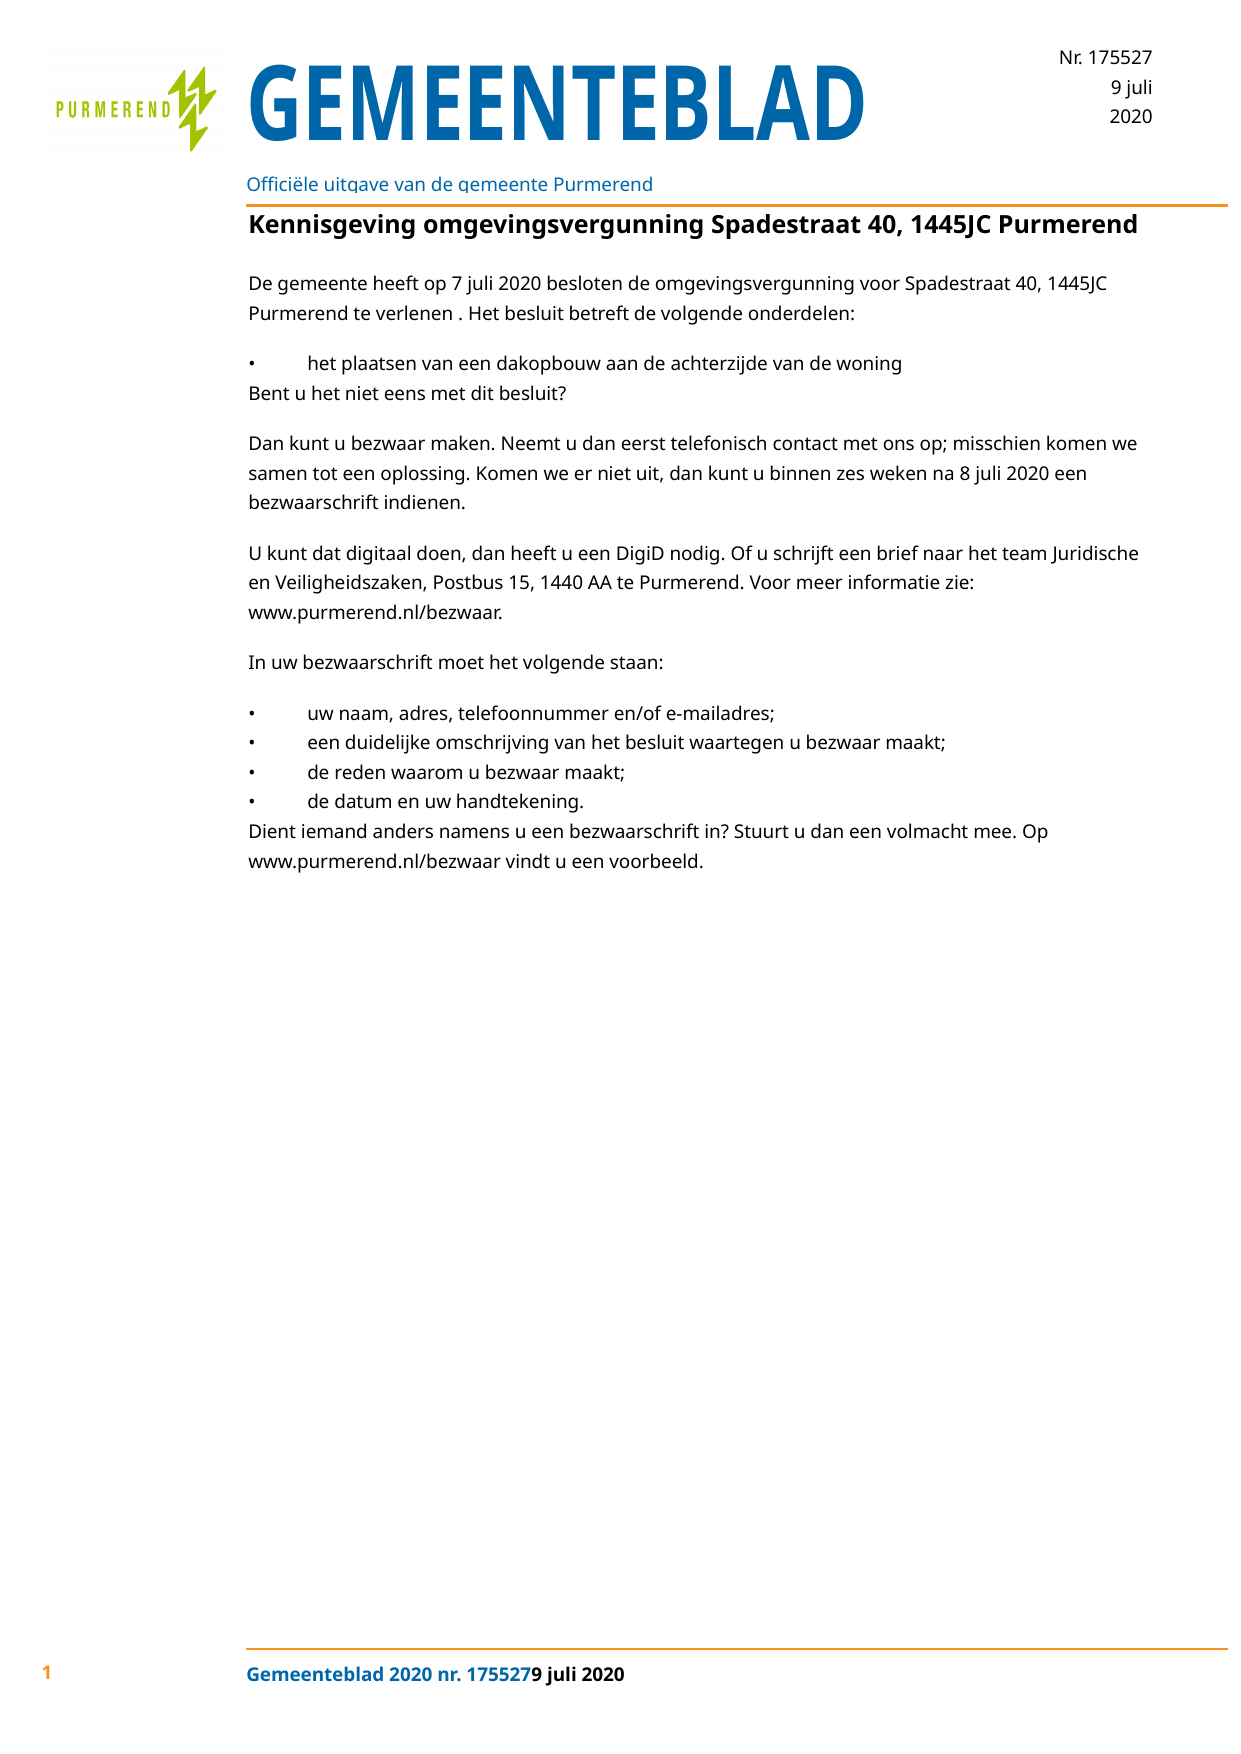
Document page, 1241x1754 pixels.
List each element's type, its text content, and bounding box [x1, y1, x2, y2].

text Bent u het niet eens met dit besluit? [248, 380, 1152, 406]
text In uw bezwaarschrift moet het volgende staan: [248, 649, 1152, 675]
text Dient iemand anders namens u een bezwaarschrift in? Stuurt u dan een volmacht mee. Op www.purmerend.nl/bezwaar vindt u een voorbeeld. [248, 818, 1152, 873]
text Dan kunt u bezwaar maken. Neemt u dan eerst telefonisch contact met ons op; misschien komen we samen tot een oplossing. Komen we er niet uit, dan kunt u binnen zes weken na 8 juli 2020 een bezwaarschrift indienen. [248, 430, 1152, 515]
list uw naam, adres, telefoonnummer en/of e-mailadres; [248, 700, 1152, 726]
text U kunt dat digitaal doen, dan heeft u een DigiD nodig. Of u schrijft een brief naar het team Juridische en Veiligheidszaken, Postbus 15, 1440 AA te Purmerend. Voor meer informatie zie: www.purmerend.nl/bezwaar. [248, 540, 1152, 625]
list de datum en uw handtekening. [248, 789, 1152, 814]
text De gemeente heeft op 7 juli 2020 besloten de omgevingsvergunning voor Spadestraat 40, 1445JC Purmerend te verlenen . Het besluit betreft de volgende onderdelen: [248, 270, 1152, 326]
list het plaatsen van een dakopbouw aan de achterzijde van de woning [248, 350, 1152, 376]
text Kennisgeving omgevingsvergunning Spadestraat 40, 1445JC Purmerend [248, 207, 1152, 241]
picture [41, 47, 231, 172]
list een duidelijke omschrijving van het besluit waartegen u bezwaar maakt; [248, 729, 1152, 755]
list de reden waarom u bezwaar maakt; [248, 759, 1152, 785]
